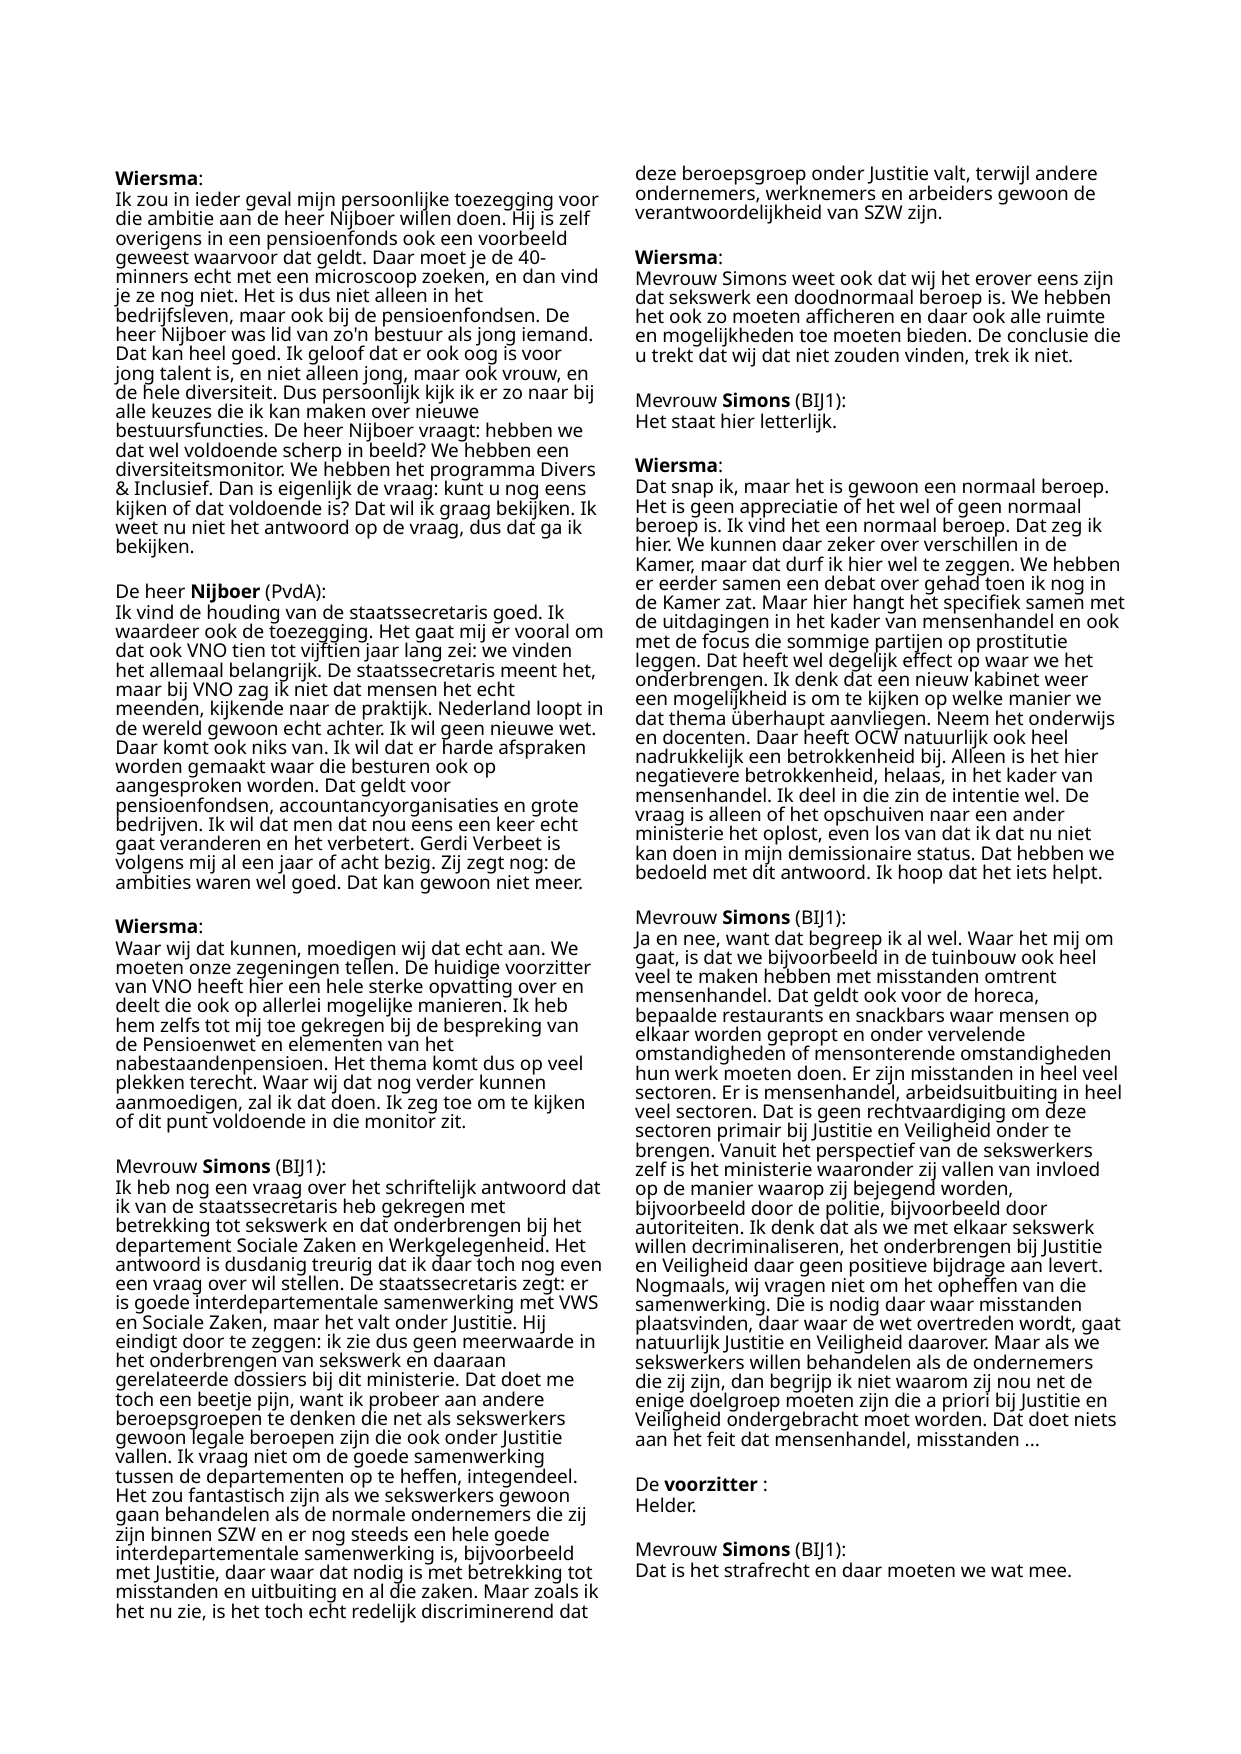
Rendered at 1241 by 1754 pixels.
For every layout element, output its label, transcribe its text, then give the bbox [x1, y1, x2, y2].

text Dat is het strafrecht en daar moeten we wat mee. [635, 1562, 1125, 1582]
text Mevrouw Simons (BIJ1): [635, 904, 1125, 930]
text Waar wij dat kunnen, moedigen wij dat echt aan. We moeten onze zegeningen tellen. De huidige voorzitter van VNO heeft hier een hele sterke opvatting over en deelt die ook op allerlei mogelijke manieren. Ik heb hem zelfs tot mij toe gekregen bij de bespreking van de Pensioenwet en elementen van het nabestaandenpensioen. Het thema komt dus op veel plekken terecht. Waar wij dat nog verder kunnen aanmoedigen, zal ik dat doen. Ik zeg toe om te kijken of dit punt voldoende in die monitor zit. [115, 939, 605, 1132]
text Helder. [635, 1497, 1125, 1516]
text Mevrouw Simons (BIJ1): [115, 1153, 605, 1179]
text deze beroepsgroep onder Justitie valt, terwijl andere ondernemers, werknemers en arbeiders gewoon de verantwoordelijkheid van SZW zijn. [635, 165, 1125, 223]
text De voorzitter : [635, 1471, 1125, 1497]
text Wiersma: [115, 165, 605, 191]
text De heer Nijboer (PvdA): [115, 578, 605, 604]
text Ik zou in ieder geval mijn persoonlijke toezegging voor die ambitie aan de heer Nijboer willen doen. Hij is zelf overigens in een pensioenfonds ook een voorbeeld geweest waarvoor dat geldt. Daar moet je de 40-minners echt met een microscoop zoeken, en dan vind je ze nog niet. Het is dus niet alleen in het bedrijfsleven, maar ook bij de pensioenfondsen. De heer Nijboer was lid van zo'n bestuur als jong iemand. Dat kan heel goed. Ik geloof dat er ook oog is voor jong talent is, en niet alleen jong, maar ook vrouw, en de hele diversiteit. Dus persoonlijk kijk ik er zo naar bij alle keuzes die ik kan maken over nieuwe bestuursfuncties. De heer Nijboer vraagt: hebben we dat wel voldoende scherp in beeld? We hebben een diversiteitsmonitor. We hebben het programma Divers & Inclusief. Dan is eigenlijk de vraag: kunt u nog eens kijken of dat voldoende is? Dat wil ik graag bekijken. Ik weet nu niet het antwoord op de vraag, dus dat ga ik bekijken. [115, 191, 605, 557]
text Mevrouw Simons (BIJ1): [635, 1537, 1125, 1562]
text Ik vind de houding van de staatssecretaris goed. Ik waardeer ook de toezegging. Het gaat mij er vooral om dat ook VNO tien tot vijftien jaar lang zei: we vinden het allemaal belangrijk. De staatssecretaris meent het, maar bij VNO zag ik niet dat mensen het echt meenden, kijkende naar de praktijk. Nederland loopt in de wereld gewoon echt achter. Ik wil geen nieuwe wet. Daar komt ook niks van. Ik wil dat er harde afspraken worden gemaakt waar die besturen ook op aangesproken worden. Dat geldt voor pensioenfondsen, accountancyorganisaties en grote bedrijven. Ik wil dat men dat nou eens een keer echt gaat veranderen en het verbetert. Gerdi Verbeet is volgens mij al een jaar of acht bezig. Zij zegt nog: de ambities waren wel goed. Dat kan gewoon niet meer. [115, 604, 605, 893]
text Ik heb nog een vraag over het schriftelijk antwoord dat ik van de staatssecretaris heb gekregen met betrekking tot sekswerk en dat onderbrengen bij het departement Sociale Zaken en Werkgelegenheid. Het antwoord is dusdanig treurig dat ik daar toch nog even een vraag over wil stellen. De staatssecretaris zegt: er is goede interdepartementale samenwerking met VWS en Sociale Zaken, maar het valt onder Justitie. Hij eindigt door te zeggen: ik zie dus geen meerwaarde in het onderbrengen van sekswerk en daaraan gerelateerde dossiers bij dit ministerie. Dat doet me toch een beetje pijn, want ik probeer aan andere beroepsgroepen te denken die net als sekswerkers gewoon legale beroepen zijn die ook onder Justitie vallen. Ik vraag niet om de goede samenwerking tussen de departementen op te heffen, integendeel. Het zou fantastisch zijn als we sekswerkers gewoon gaan behandelen als de normale ondernemers die zij zijn binnen SZW en er nog steeds een hele goede interdepartementale samenwerking is, bijvoorbeeld met Justitie, daar waar dat nodig is met betrekking tot misstanden en uitbuiting en al die zaken. Maar zoals ik het nu zie, is het toch echt redelijk discriminerend dat [115, 1179, 605, 1622]
text Mevrouw Simons (BIJ1): [635, 387, 1125, 413]
text Ja en nee, want dat begreep ik al wel. Waar het mij om gaat, is dat we bijvoorbeeld in de tuinbouw ook heel veel te maken hebben met misstanden omtrent mensenhandel. Dat geldt ook voor de horeca, bepaalde restaurants en snackbars waar mensen op elkaar worden gepropt en onder vervelende omstandigheden of mensonterende omstandigheden hun werk moeten doen. Er zijn misstanden in heel veel sectoren. Er is mensenhandel, arbeidsuitbuiting in heel veel sectoren. Dat is geen rechtvaardiging om deze sectoren primair bij Justitie en Veiligheid onder te brengen. Vanuit het perspectief van de sekswerkers zelf is het ministerie waaronder zij vallen van invloed op de manier waarop zij bejegend worden, bijvoorbeeld door de politie, bijvoorbeeld door autoriteiten. Ik denk dat als we met elkaar sekswerk willen decriminaliseren, het onderbrengen bij Justitie en Veiligheid daar geen positieve bijdrage aan levert. Nogmaals, wij vragen niet om het opheffen van die samenwerking. Die is nodig daar waar misstanden plaatsvinden, daar waar de wet overtreden wordt, gaat natuurlijk Justitie en Veiligheid daarover. Maar als we sekswerkers willen behandelen als de ondernemers die zij zijn, dan begrijp ik niet waarom zij nou net de enige doelgroep moeten zijn die a priori bij Justitie en Veiligheid ondergebracht moet worden. Dat doet niets aan het feit dat mensenhandel, misstanden ... [635, 930, 1125, 1450]
text Wiersma: [115, 914, 605, 939]
text Het staat hier letterlijk. [635, 413, 1125, 432]
text Mevrouw Simons weet ook dat wij het erover eens zijn dat sekswerk een doodnormaal beroep is. We hebben het ook zo moeten afficheren en daar ook alle ruimte en mogelijkheden toe moeten bieden. De conclusie die u trekt dat wij dat niet zouden vinden, trek ik niet. [635, 270, 1125, 366]
text Wiersma: [635, 244, 1125, 270]
text Wiersma: [635, 453, 1125, 478]
text Dat snap ik, maar het is gewoon een normaal beroep. Het is geen appreciatie of het wel of geen normaal beroep is. Ik vind het een normaal beroep. Dat zeg ik hier. We kunnen daar zeker over verschillen in de Kamer, maar dat durf ik hier wel te zeggen. We hebben er eerder samen een debat over gehad toen ik nog in de Kamer zat. Maar hier hangt het specifiek samen met de uitdagingen in het kader van mensenhandel en ook met de focus die sommige partijen op prostitutie leggen. Dat heeft wel degelijk effect op waar we het onderbrengen. Ik denk dat een nieuw kabinet weer een mogelijkheid is om te kijken op welke manier we dat thema überhaupt aanvliegen. Neem het onderwijs en docenten. Daar heeft OCW natuurlijk ook heel nadrukkelijk een betrokkenheid bij. Alleen is het hier negatievere betrokkenheid, helaas, in het kader van mensenhandel. Ik deel in die zin de intentie wel. De vraag is alleen of het opschuiven naar een ander ministerie het oplost, even los van dat ik dat nu niet kan doen in mijn demissionaire status. Dat hebben we bedoeld met dit antwoord. Ik hoop dat het iets helpt. [635, 478, 1125, 883]
